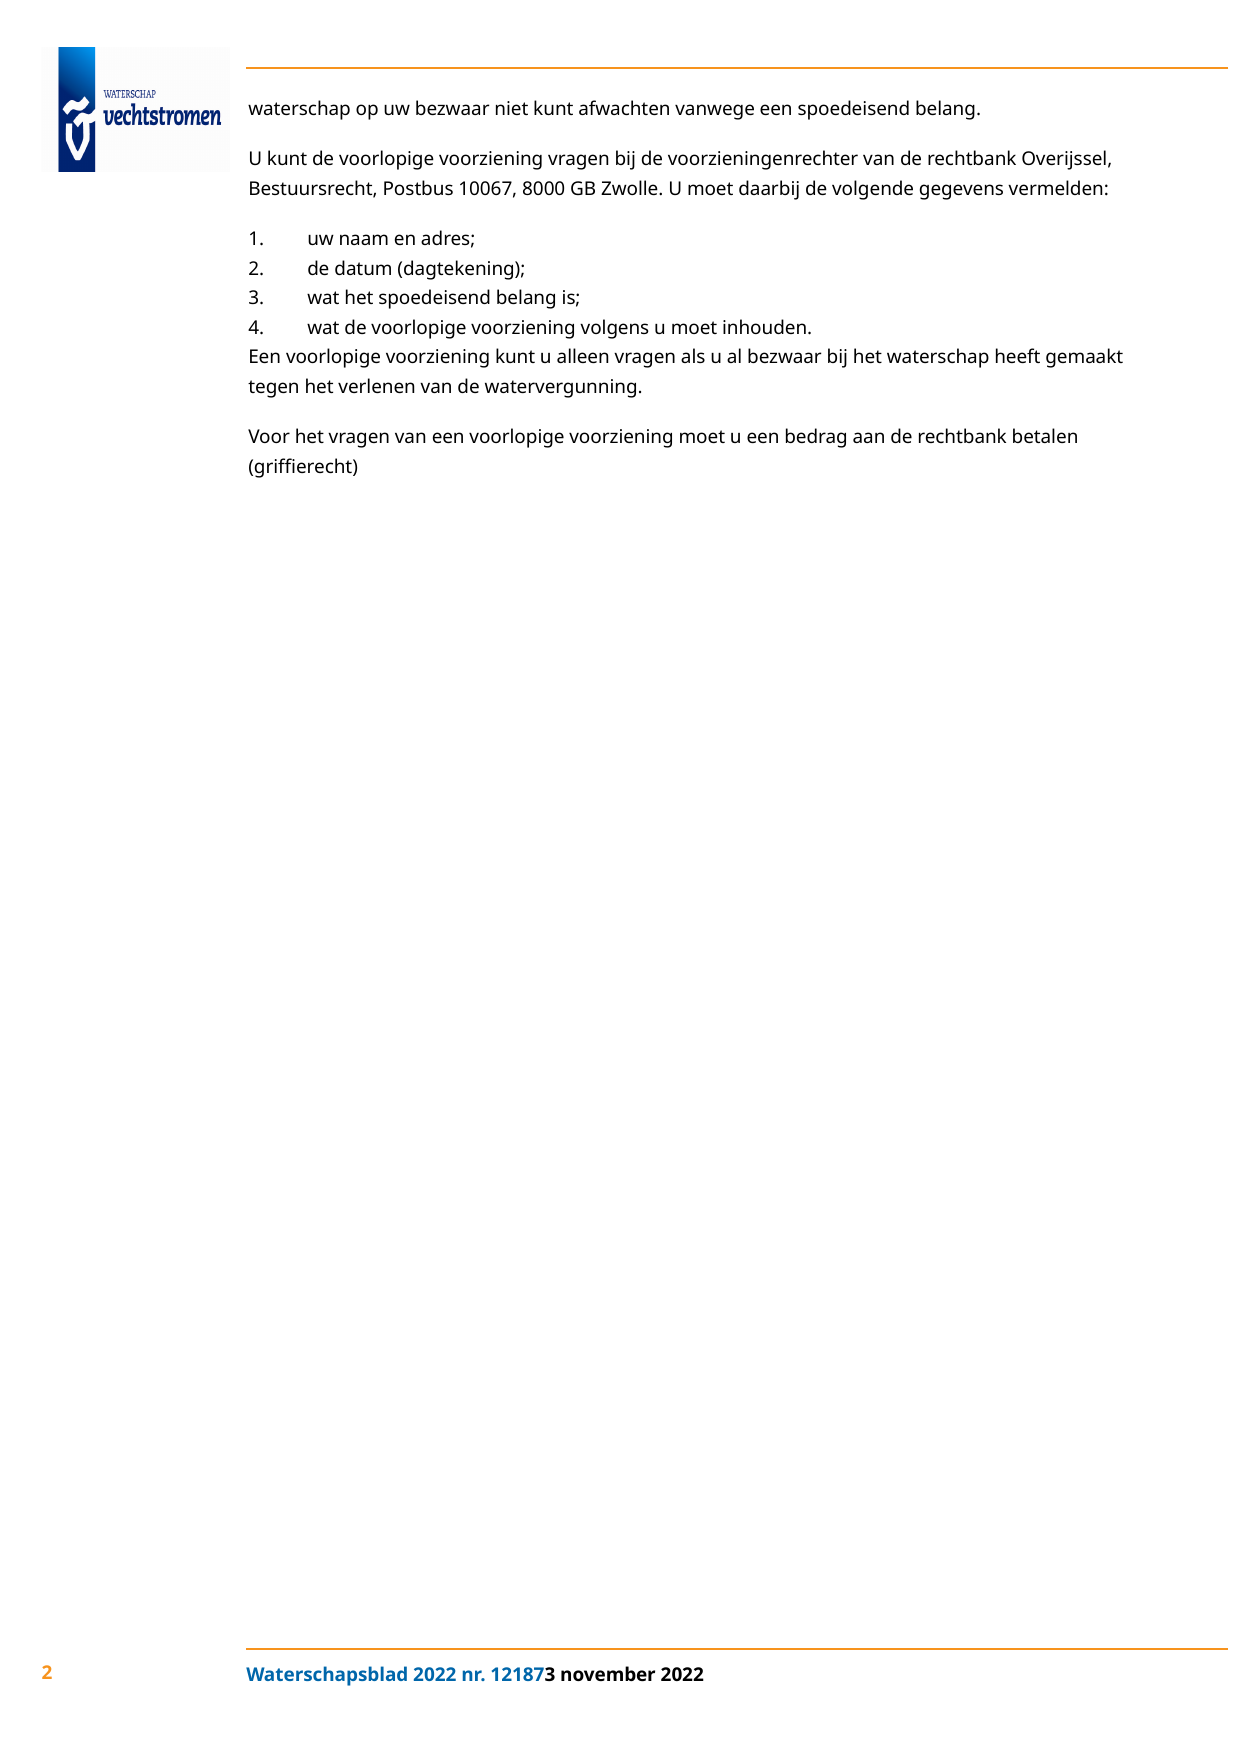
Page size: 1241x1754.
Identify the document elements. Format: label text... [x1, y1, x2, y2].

text Een voorlopige voorziening kunt u alleen vragen als u al bezwaar bij het waterschap heeft gemaakt tegen het verlenen van de watervergunning. [248, 343, 1152, 399]
list wat de voorlopige voorziening volgens u moet inhouden. [248, 314, 1152, 340]
list wat het spoedeisend belang is; [248, 284, 1152, 310]
text U kunt de voorlopige voorziening vragen bij de voorzieningenrechter van de rechtbank Overijssel, Bestuursrecht, Postbus 10067, 8000 GB Zwolle. U moet daarbij de volgende gegevens vermelden: [248, 145, 1152, 201]
picture [41, 47, 231, 172]
text Voor het vragen van een voorlopige voorziening moet u een bedrag aan de rechtbank betalen (griffierecht) [248, 423, 1152, 479]
text waterschap op uw bezwaar niet kunt afwachten vanwege een spoedeisend belang. [248, 95, 1152, 121]
list uw naam en adres; [248, 225, 1152, 251]
list de datum (dagtekening); [248, 255, 1152, 281]
